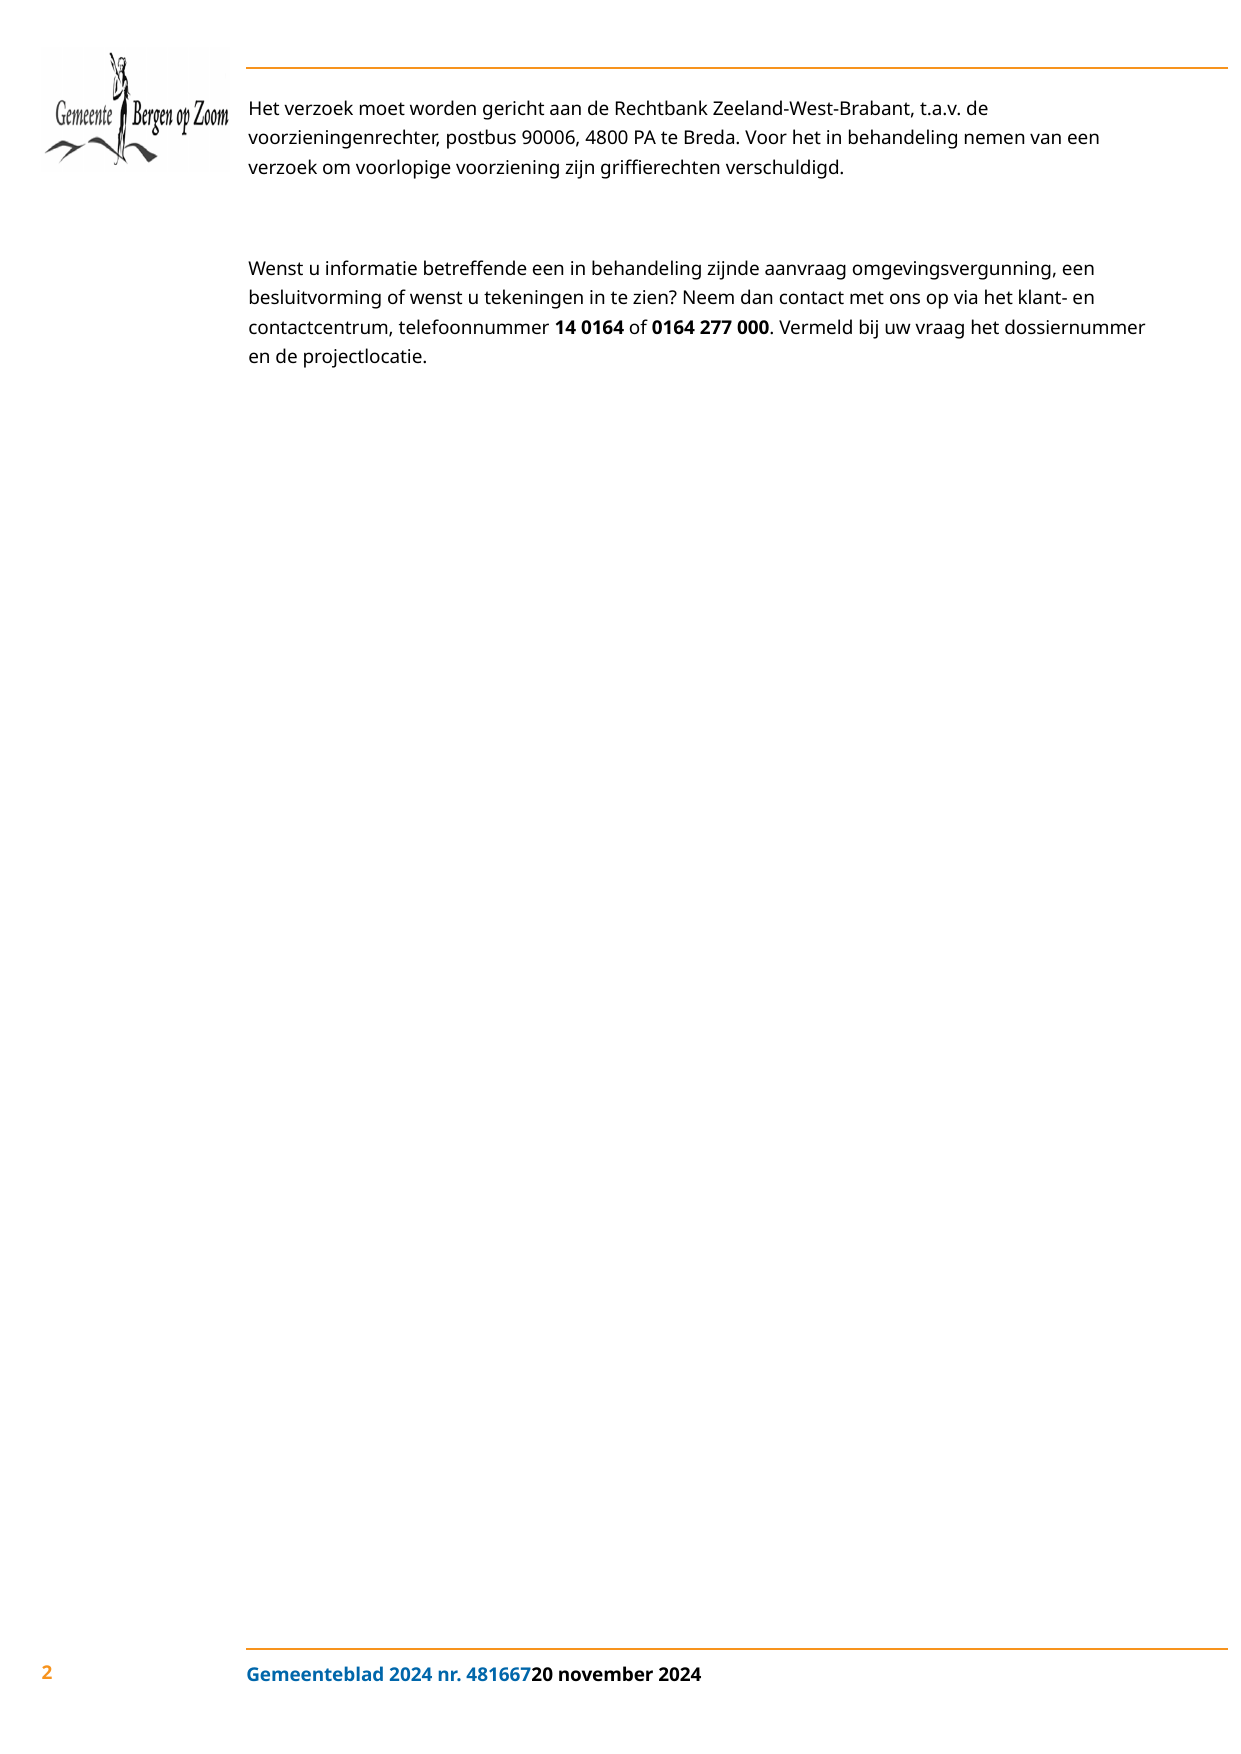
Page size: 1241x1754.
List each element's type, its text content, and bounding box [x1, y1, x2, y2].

text Het verzoek moet worden gericht aan de Rechtbank Zeeland-West-Brabant, t.a.v. de voorzieningenrechter, postbus 90006, 4800 PA te Breda. Voor het in behandeling nemen van een verzoek om voorlopige voorziening zijn griffierechten verschuldigd. [248, 95, 1152, 180]
picture [41, 47, 231, 172]
text Wenst u informatie betreffende een in behandeling zijnde aanvraag omgevingsvergunning, een besluitvorming of wenst u tekeningen in te zien? Neem dan contact met ons op via het klant- en contactcentrum, telefoonnummer 14 0164 of 0164 277 000. Vermeld bij uw vraag het dossiernummer en de projectlocatie. [248, 255, 1152, 369]
